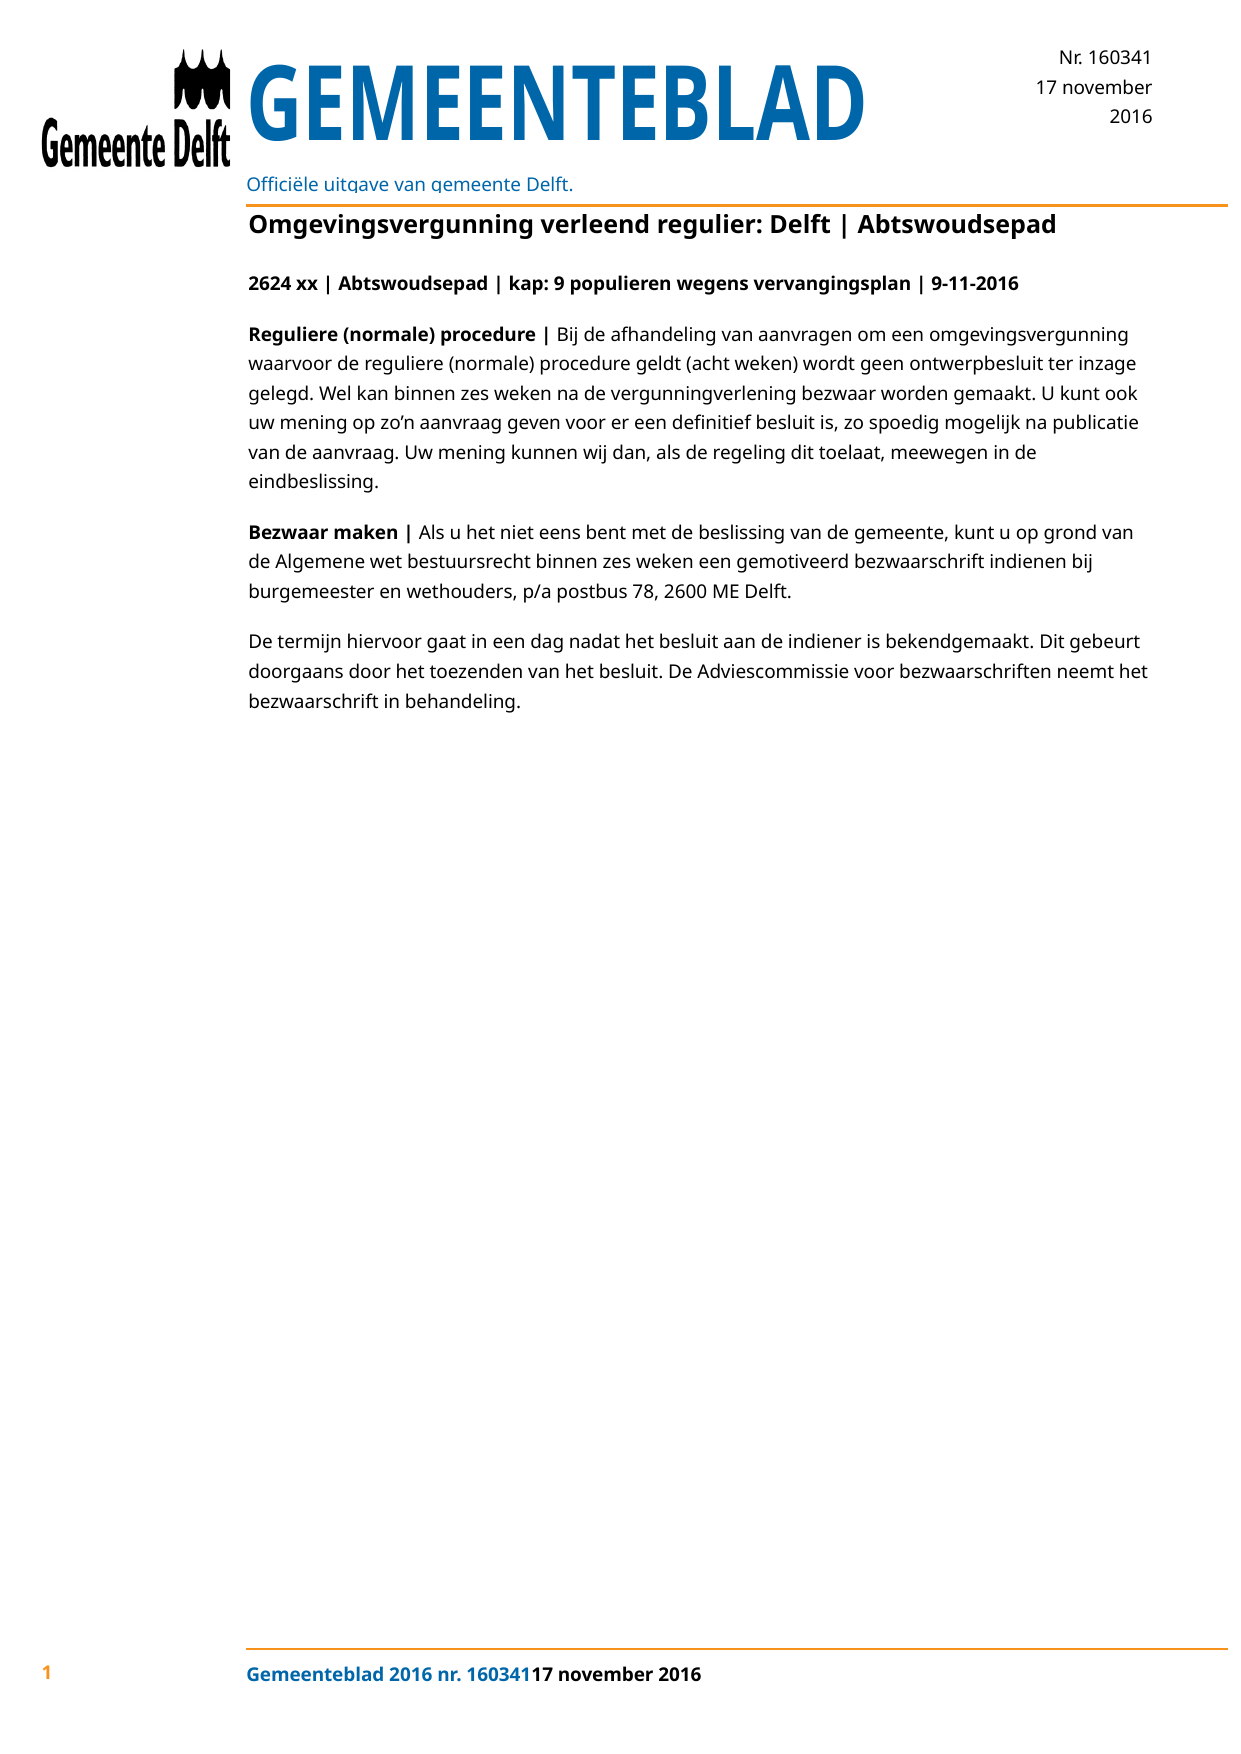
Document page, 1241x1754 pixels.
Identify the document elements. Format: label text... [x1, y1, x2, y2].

text De termijn hiervoor gaat in een dag nadat het besluit aan de indiener is bekendgemaakt. Dit gebeurt doorgaans door het toezenden van het besluit. De Adviescommissie voor bezwaarschriften neemt het bezwaarschrift in behandeling. [248, 629, 1152, 713]
picture [41, 47, 231, 172]
text Omgevingsvergunning verleend regulier: Delft | Abtswoudsepad [248, 207, 1152, 241]
text 2624 xx | Abtswoudsepad | kap: 9 populieren wegens vervangingsplan | 9-11-2016 [248, 270, 1152, 296]
text Reguliere (normale) procedure | Bij de afhandeling van aanvragen om een omgevingsvergunning waarvoor de reguliere (normale) procedure geldt (acht weken) wordt geen ontwerpbesluit ter inzage gelegd. Wel kan binnen zes weken na de vergunningverlening bezwaar worden gemaakt. U kunt ook uw mening op zo’n aanvraag geven voor er een definitief besluit is, zo spoedig mogelijk na publicatie van de aanvraag. Uw mening kunnen wij dan, als de regeling dit toelaat, meewegen in de eindbeslissing. [248, 321, 1152, 494]
text Bezwaar maken | Als u het niet eens bent met de beslissing van de gemeente, kunt u op grond van de Algemene wet bestuursrecht binnen zes weken een gemotiveerd bezwaarschrift indienen bij burgemeester en wethouders, p/a postbus 78, 2600 ME Delft. [248, 519, 1152, 604]
